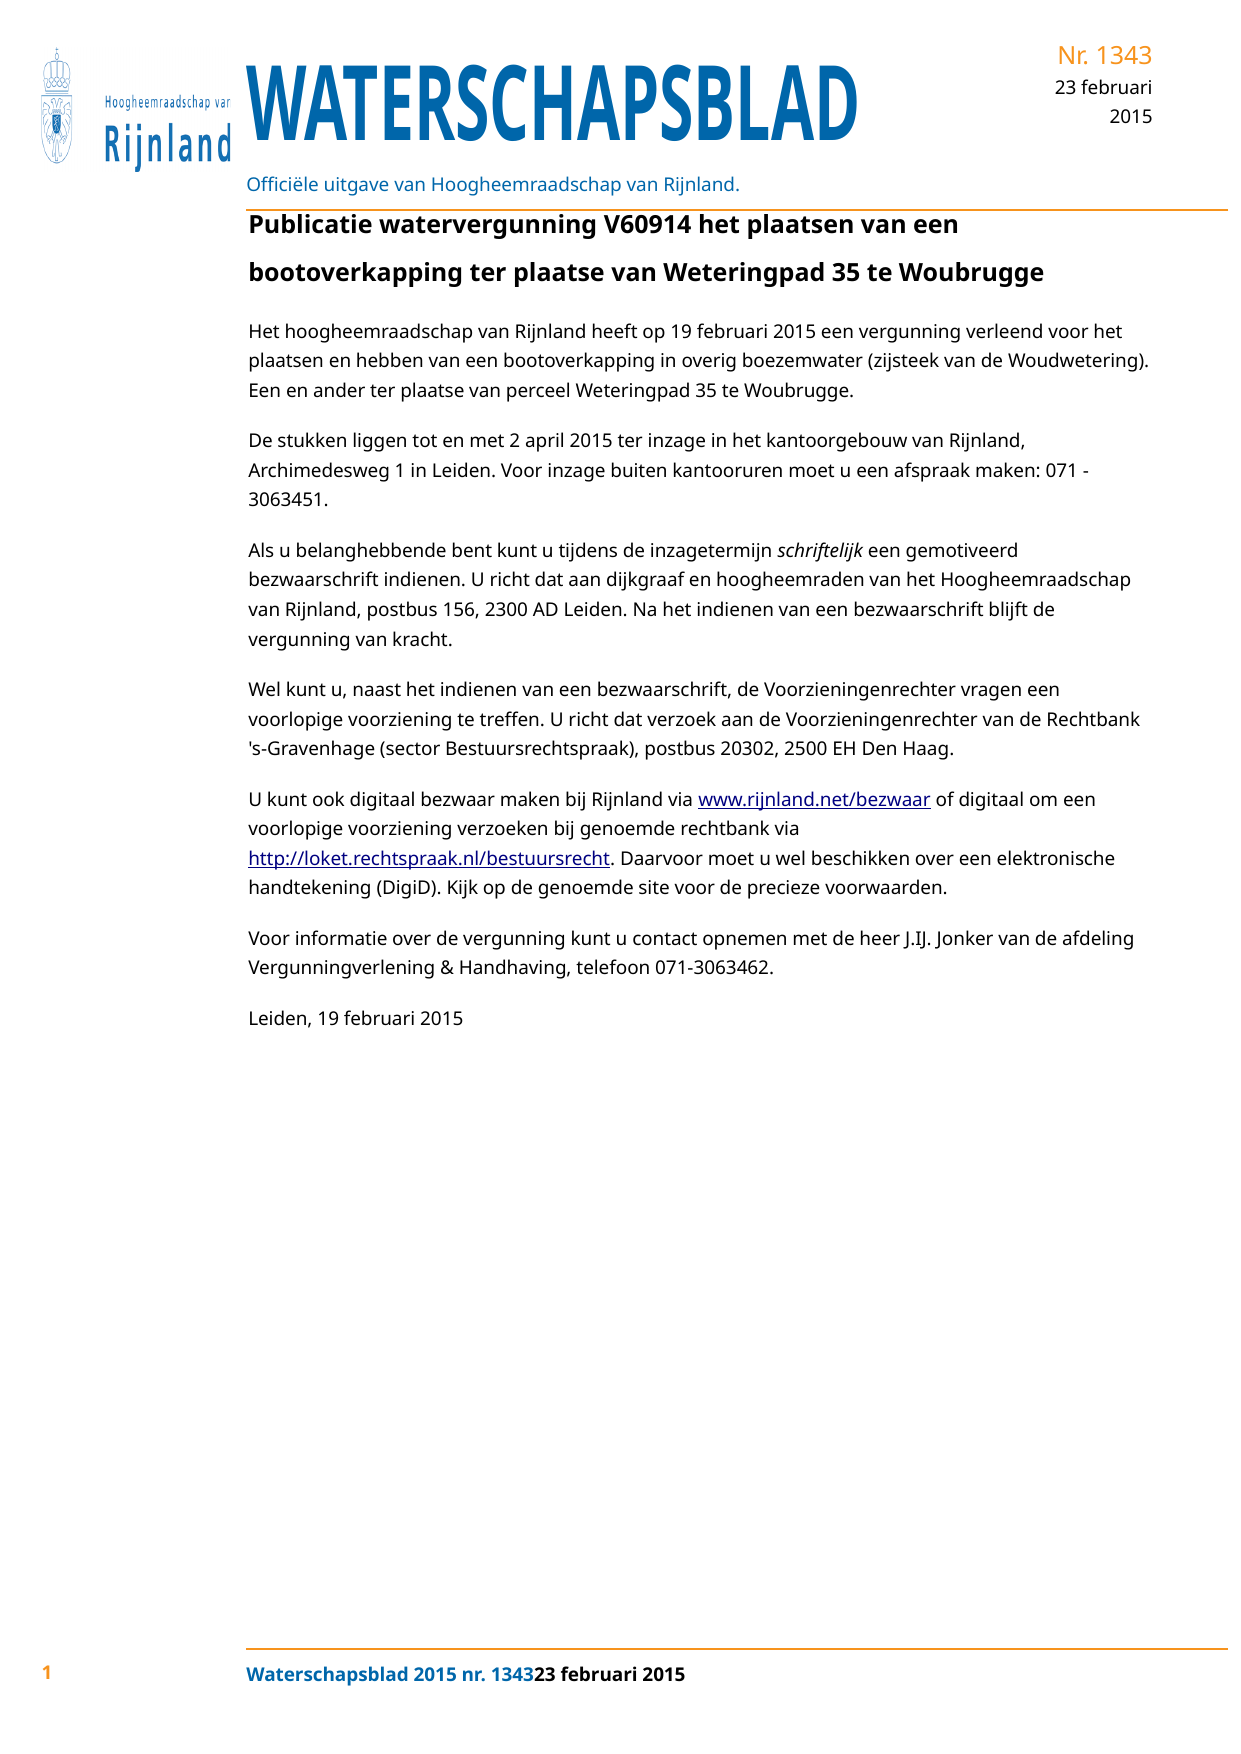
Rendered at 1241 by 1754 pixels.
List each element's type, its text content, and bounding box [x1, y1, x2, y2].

text U kunt ook digitaal bezwaar maken bij Rijnland via www.rijnland.net/bezwaar of digitaal om een voorlopige voorziening verzoeken bij genoemde rechtbank via http://loket.rechtspraak.nl/bestuursrecht. Daarvoor moet u wel beschikken over een elektronische handtekening (DigiD). Kijk op de genoemde site voor de precieze voorwaarden. [248, 786, 1152, 900]
text Wel kunt u, naast het indienen van een bezwaarschrift, de Voorzieningenrechter vragen een voorlopige voorziening te treffen. U richt dat verzoek aan de Voorzieningenrechter van de Rechtbank 's-Gravenhage (sector Bestuursrechtspraak), postbus 20302, 2500 EH Den Haag. [248, 676, 1152, 761]
text Publicatie watervergunning V60914 het plaatsen van een bootoverkapping ter plaatse van Weteringpad 35 te Woubrugge [248, 211, 1152, 288]
text Als u belanghebbende bent kunt u tijdens de inzagetermijn schriftelijk een gemotiveerd bezwaarschrift indienen. U richt dat aan dijkgraaf en hoogheemraden van het Hoogheemraadschap van Rijnland, postbus 156, 2300 AD Leiden. Na het indienen van een bezwaarschrift blijft de vergunning van kracht. [248, 537, 1152, 652]
text Leiden, 19 februari 2015 [248, 1005, 1152, 1031]
text De stukken liggen tot en met 2 april 2015 ter inzage in het kantoorgebouw van Rijnland, Archimedesweg 1 in Leiden. Voor inzage buiten kantooruren moet u een afspraak maken: 071 - 3063451. [248, 427, 1152, 512]
picture [41, 47, 231, 172]
text Voor informatie over de vergunning kunt u contact opnemen met de heer J.IJ. Jonker van de afdeling Vergunningverlening & Handhaving, telefoon 071-3063462. [248, 925, 1152, 980]
text Het hoogheemraadschap van Rijnland heeft op 19 februari 2015 een vergunning verleend voor het plaatsen en hebben van een bootoverkapping in overig boezemwater (zijsteek van de Woudwetering). Een en ander ter plaatse van perceel Weteringpad 35 te Woubrugge. [248, 318, 1152, 403]
